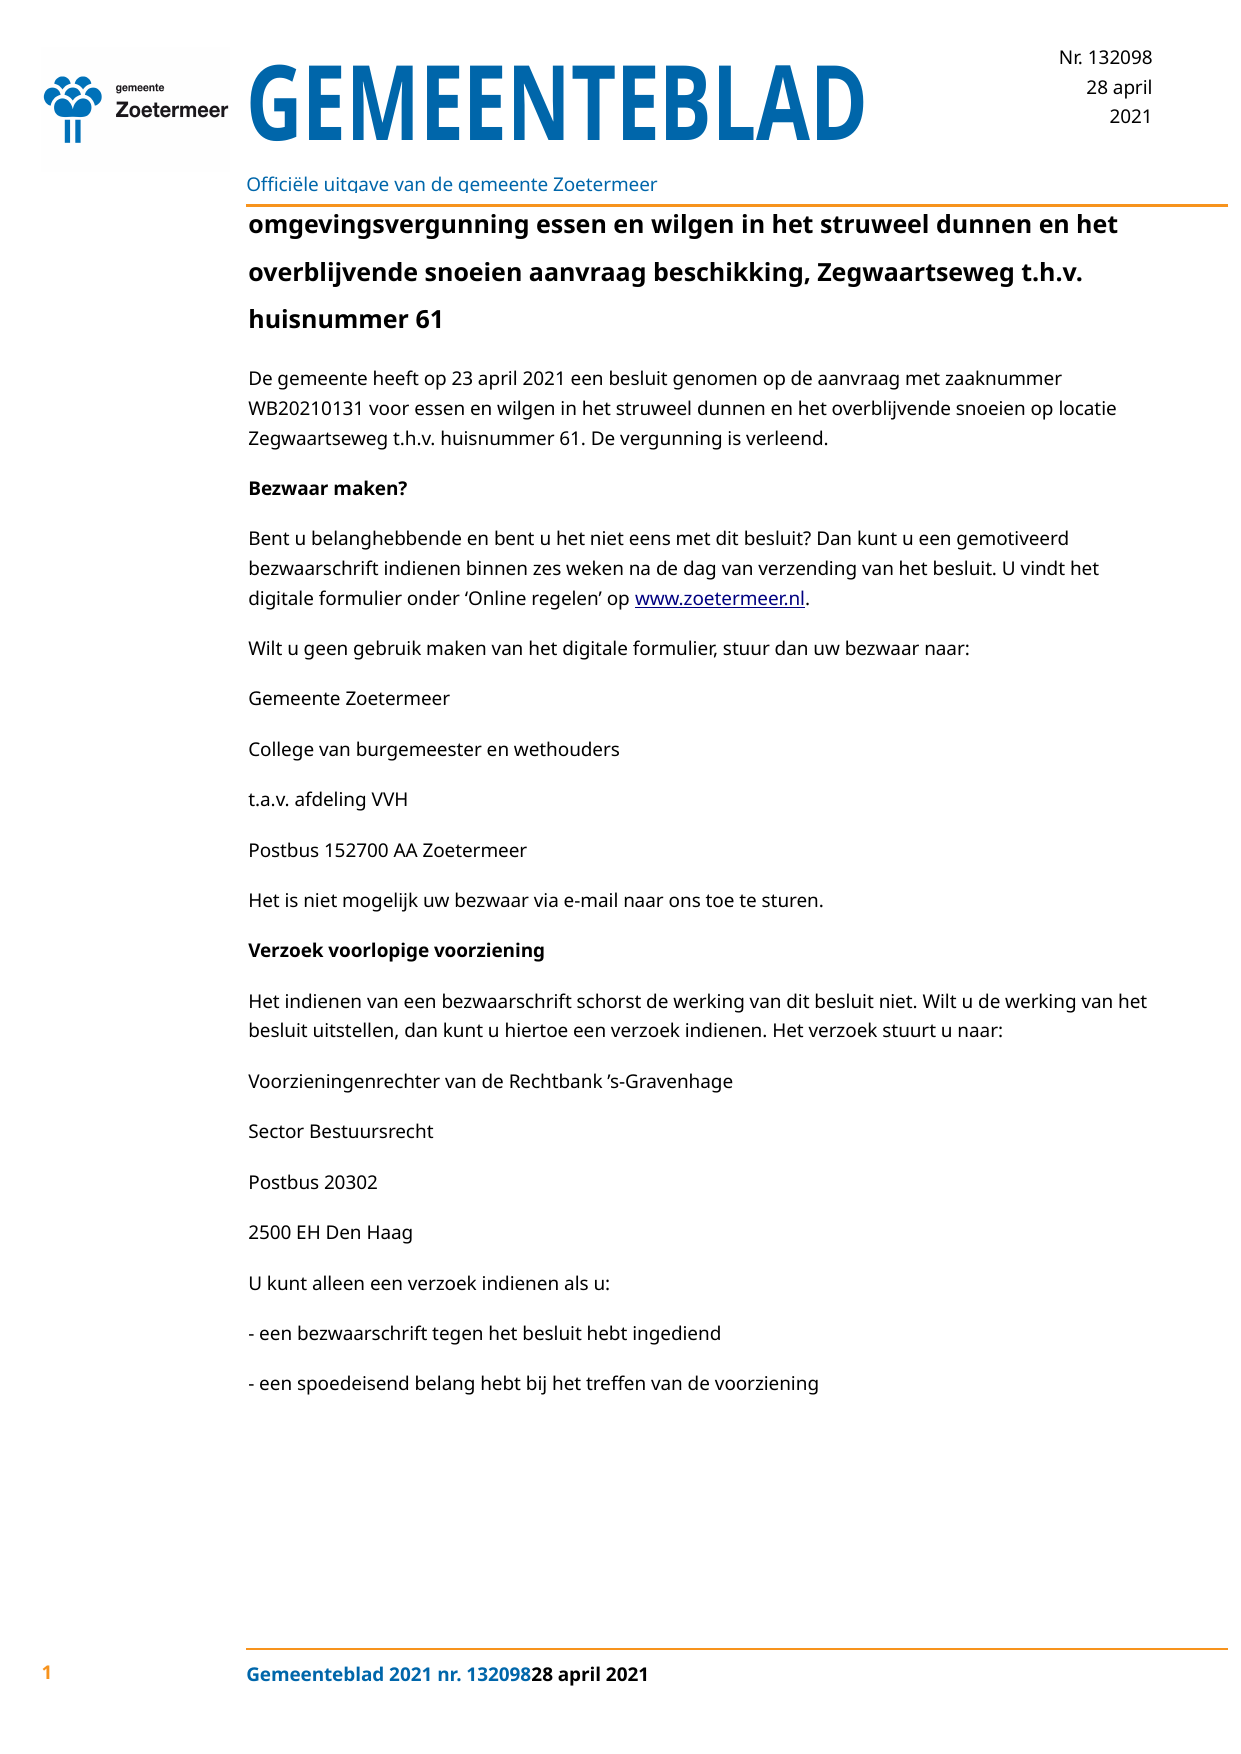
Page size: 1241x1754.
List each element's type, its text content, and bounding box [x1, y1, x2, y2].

text Postbus 20302 [248, 1169, 1152, 1194]
text Voorzieningenrechter van de Rechtbank ’s-Gravenhage [248, 1068, 1152, 1094]
text omgevingsvergunning essen en wilgen in het struweel dunnen en het overblijvende snoeien aanvraag beschikking, Zegwaartseweg t.h.v. huisnummer 61 [248, 207, 1152, 336]
text U kunt alleen een verzoek indienen als u: [248, 1270, 1152, 1295]
text College van burgemeester en wethouders [248, 736, 1152, 762]
text Verzoek voorlopige voorziening [248, 938, 1152, 963]
text Wilt u geen gebruik maken van het digitale formulier, stuur dan uw bezwaar naar: [248, 635, 1152, 661]
text - een spoedeisend belang hebt bij het treffen van de voorziening [248, 1371, 1152, 1396]
text Postbus 152700 AA Zoetermeer [248, 837, 1152, 862]
picture [41, 47, 231, 172]
text Bezwaar maken? [248, 475, 1152, 501]
text Het is niet mogelijk uw bezwaar via e-mail naar ons toe te sturen. [248, 887, 1152, 913]
text Het indienen van een bezwaarschrift schorst de werking van dit besluit niet. Wilt u de werking van het besluit uitstellen, dan kunt u hiertoe een verzoek indienen. Het verzoek stuurt u naar: [248, 988, 1152, 1043]
text - een bezwaarschrift tegen het besluit hebt ingediend [248, 1320, 1152, 1346]
text 2500 EH Den Haag [248, 1219, 1152, 1245]
text Gemeente Zoetermeer [248, 686, 1152, 711]
text t.a.v. afdeling VVH [248, 786, 1152, 812]
text De gemeente heeft op 23 april 2021 een besluit genomen op de aanvraag met zaaknummer WB20210131 voor essen en wilgen in het struweel dunnen en het overblijvende snoeien op locatie Zegwaartseweg t.h.v. huisnummer 61. De vergunning is verleend. [248, 366, 1152, 450]
text Bent u belanghebbende en bent u het niet eens met dit besluit? Dan kunt u een gemotiveerd bezwaarschrift indienen binnen zes weken na de dag van verzending van het besluit. U vindt het digitale formulier onder ‘Online regelen’ op www.zoetermeer.nl. [248, 526, 1152, 610]
text Sector Bestuursrecht [248, 1118, 1152, 1144]
